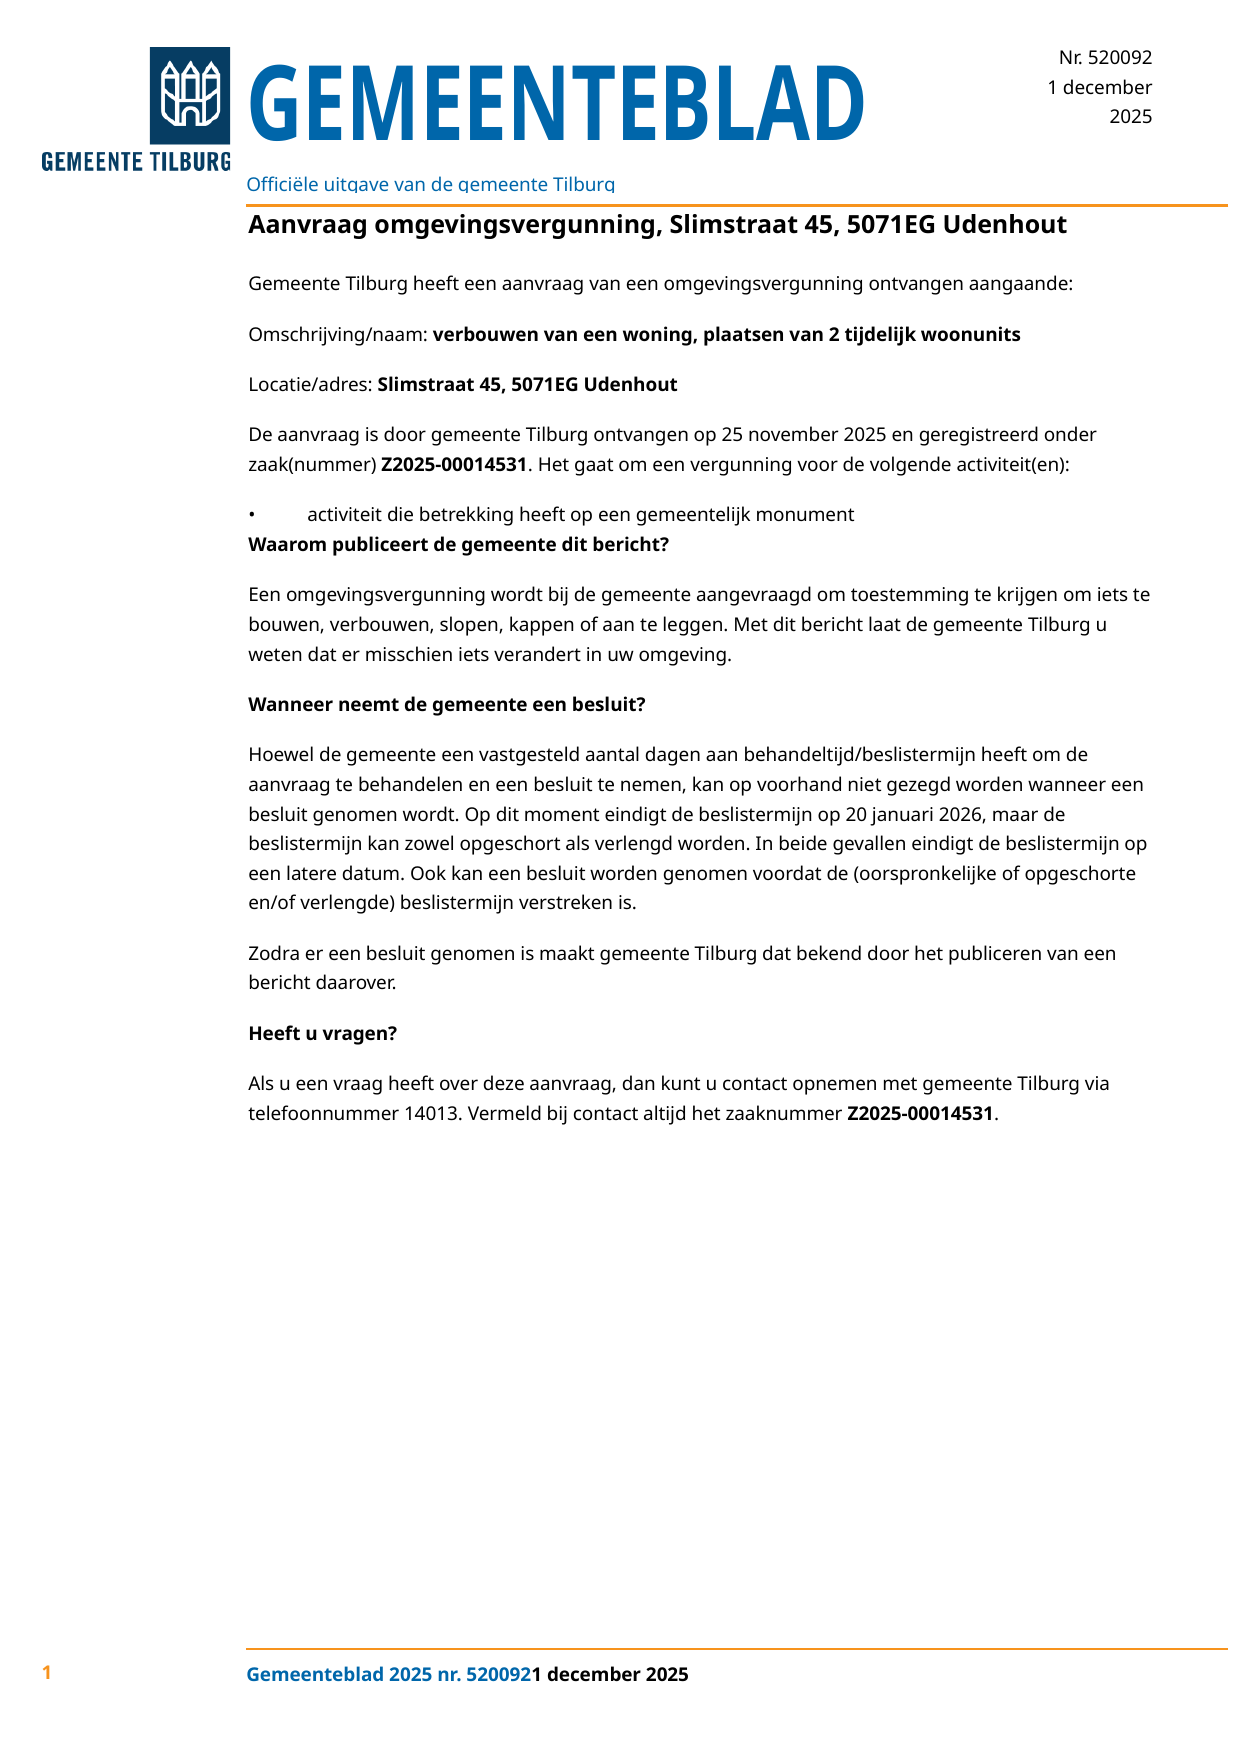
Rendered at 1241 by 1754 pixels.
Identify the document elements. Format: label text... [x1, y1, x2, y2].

text Een omgevingsvergunning wordt bij de gemeente aangevraagd om toestemming te krijgen om iets te bouwen, verbouwen, slopen, kappen of aan te leggen. Met dit bericht laat de gemeente Tilburg u weten dat er misschien iets verandert in uw omgeving. [248, 582, 1152, 666]
text Aanvraag omgevingsvergunning, Slimstraat 45, 5071EG Udenhout [248, 207, 1152, 241]
text Hoewel de gemeente een vastgesteld aantal dagen aan behandeltijd/beslistermijn heeft om de aanvraag te behandelen en een besluit te nemen, kan op voorhand niet gezegd worden wanneer een besluit genomen wordt. Op dit moment eindigt de beslistermijn op 20 januari 2026, maar de beslistermijn kan zowel opgeschort als verlengd worden. In beide gevallen eindigt de beslistermijn op een latere datum. Ook kan een besluit worden genomen voordat de (oorspronkelijke of opgeschorte en/of verlengde) beslistermijn verstreken is. [248, 742, 1152, 915]
text Heeft u vragen? [248, 1020, 1152, 1046]
list activiteit die betrekking heeft op een gemeentelijk monument [248, 502, 1152, 527]
text Als u een vraag heeft over deze aanvraag, dan kunt u contact opnemen met gemeente Tilburg via telefoonnummer 14013. Vermeld bij contact altijd het zaaknummer Z2025-00014531. [248, 1070, 1152, 1126]
text Wanneer neemt de gemeente een besluit? [248, 691, 1152, 717]
text Omschrijving/naam: verbouwen van een woning, plaatsen van 2 tijdelijk woonunits [248, 321, 1152, 346]
picture [41, 47, 231, 172]
text Gemeente Tilburg heeft een aanvraag van een omgevingsvergunning ontvangen aangaande: [248, 270, 1152, 296]
text De aanvraag is door gemeente Tilburg ontvangen op 25 november 2025 en geregistreerd onder zaak(nummer) Z2025-00014531. Het gaat om een vergunning voor de volgende activiteit(en): [248, 422, 1152, 477]
text Waarom publiceert de gemeente dit bericht? [248, 531, 1152, 557]
text Zodra er een besluit genomen is maakt gemeente Tilburg dat bekend door het publiceren van een bericht daarover. [248, 940, 1152, 995]
text Locatie/adres: Slimstraat 45, 5071EG Udenhout [248, 371, 1152, 397]
